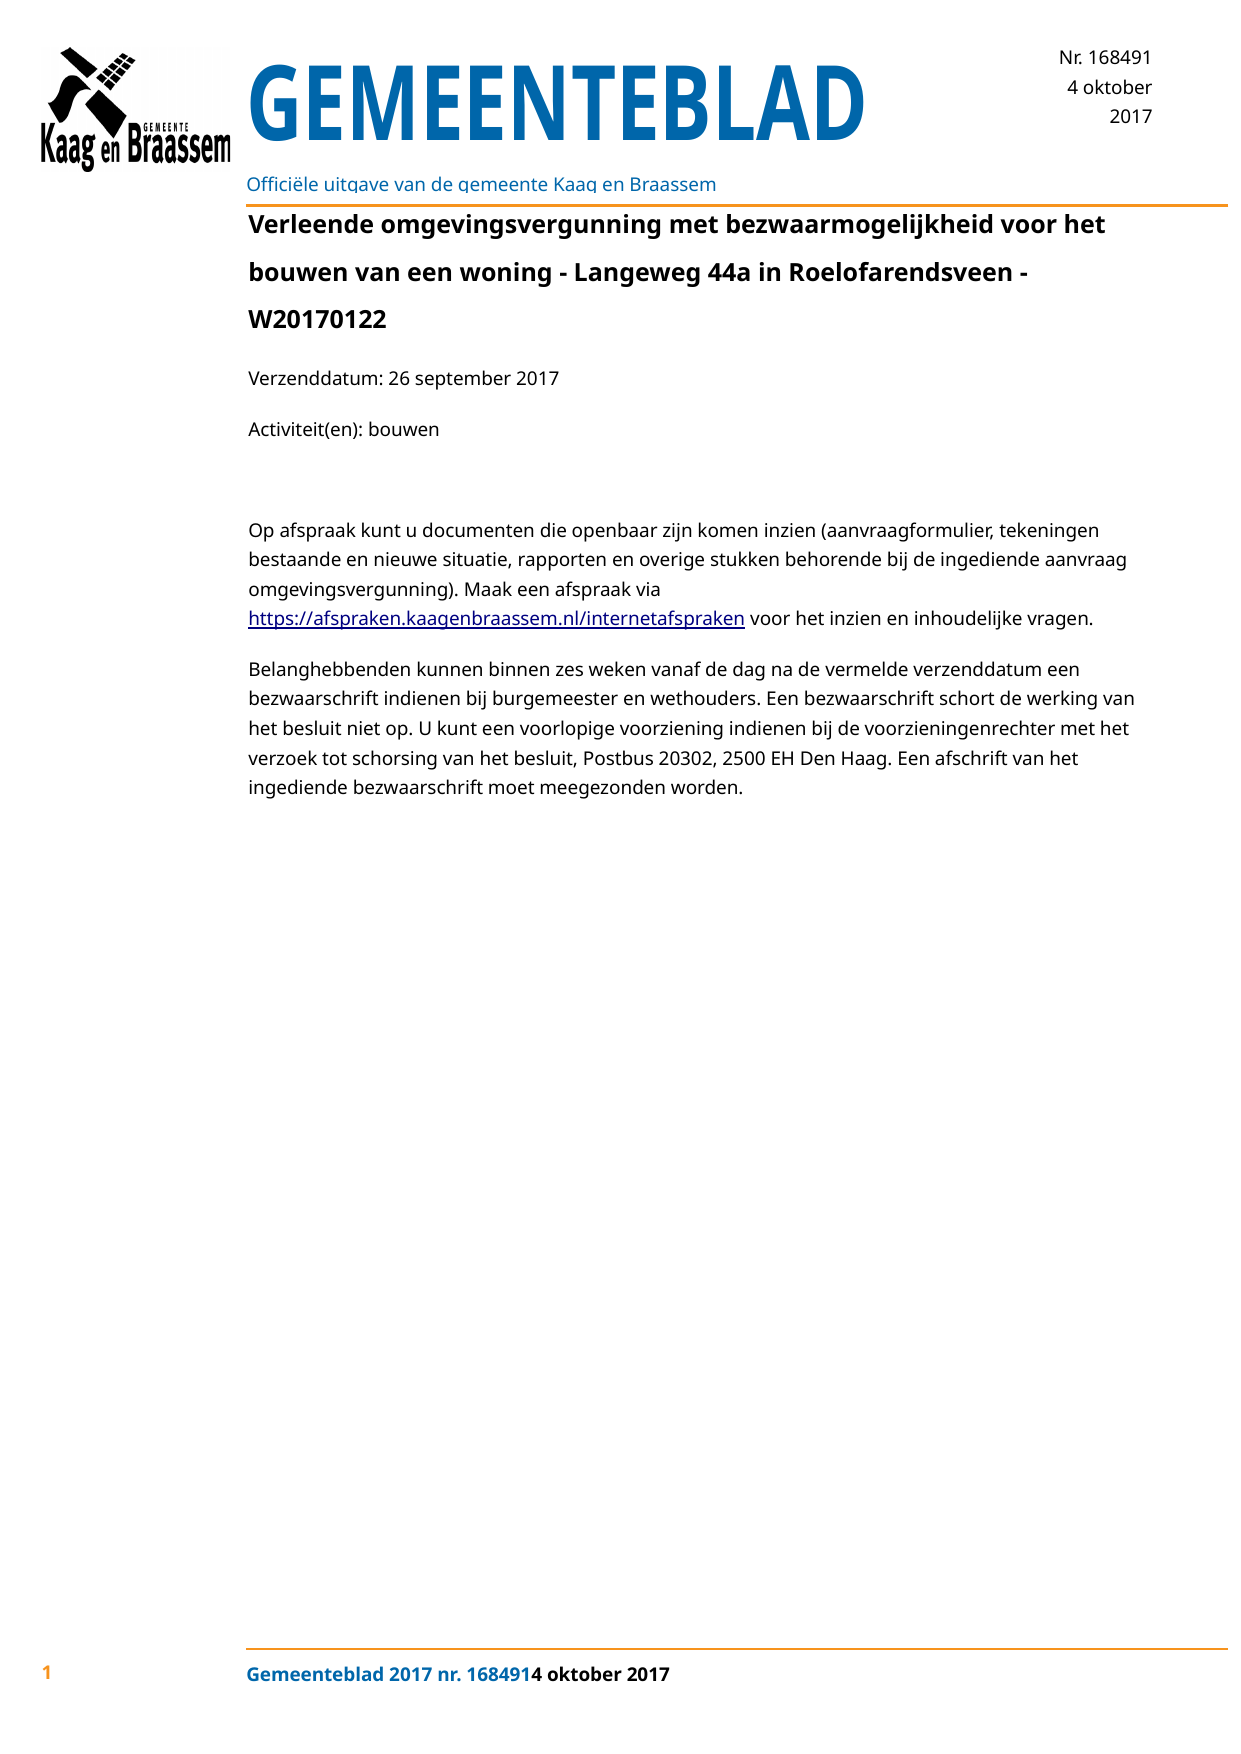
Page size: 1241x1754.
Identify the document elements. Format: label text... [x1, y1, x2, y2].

text Op afspraak kunt u documenten die openbaar zijn komen inzien (aanvraagformulier, tekeningen bestaande en nieuwe situatie, rapporten en overige stukken behorende bij de ingediende aanvraag omgevingsvergunning). Maak een afspraak via https://afspraken.kaagenbraassem.nl/internetafspraken voor het inzien en inhoudelijke vragen. [248, 517, 1152, 631]
picture [41, 47, 231, 172]
text Belanghebbenden kunnen binnen zes weken vanaf de dag na de vermelde verzenddatum een bezwaarschrift indienen bij burgemeester en wethouders. Een bezwaarschrift schort de werking van het besluit niet op. U kunt een voorlopige voorziening indienen bij de voorzieningenrechter met het verzoek tot schorsing van het besluit, Postbus 20302, 2500 EH Den Haag. Een afschrift van het ingediende bezwaarschrift moet meegezonden worden. [248, 656, 1152, 800]
text Verzenddatum: 26 september 2017 [248, 366, 1152, 391]
text Verleende omgevingsvergunning met bezwaarmogelijkheid voor het bouwen van een woning - Langeweg 44a in Roelofarendsveen - W20170122 [248, 207, 1152, 336]
text Activiteit(en): bouwen [248, 416, 1152, 442]
